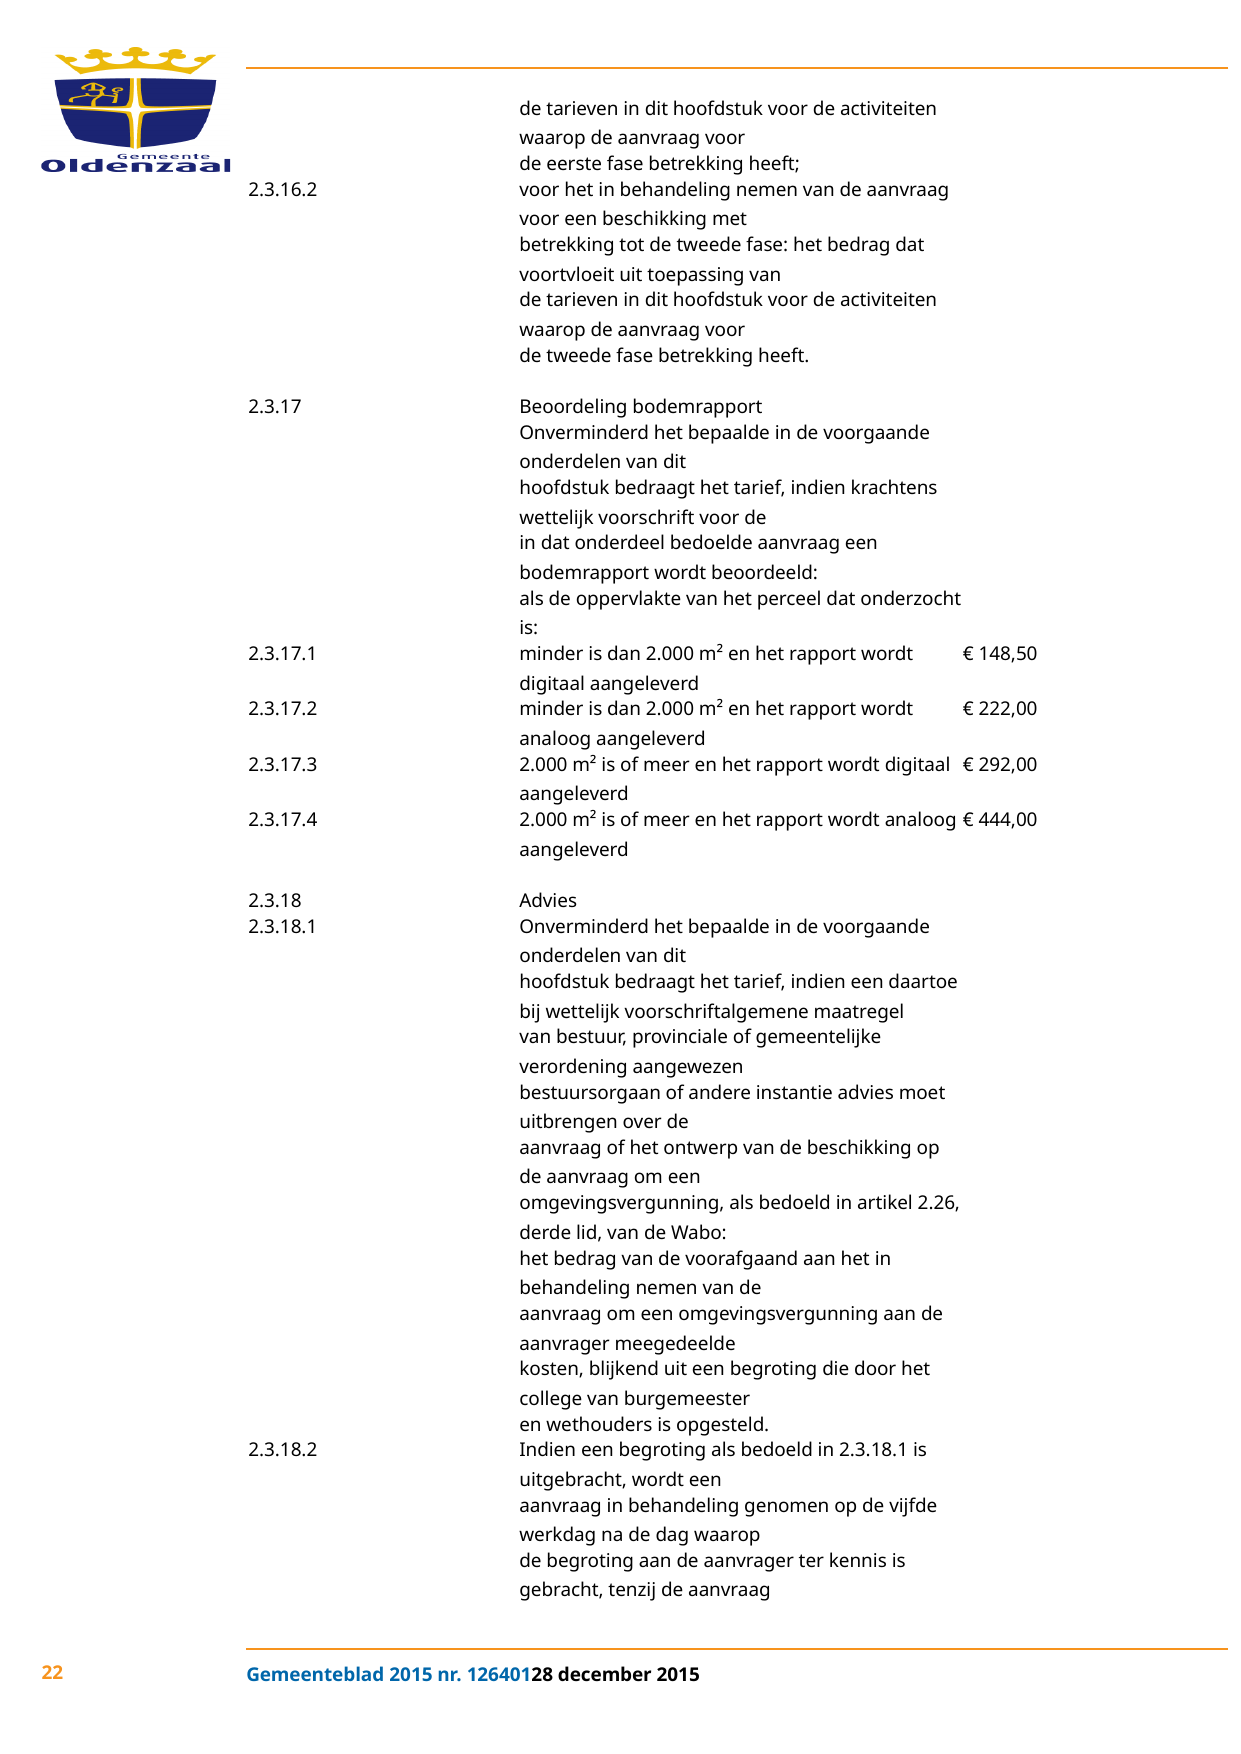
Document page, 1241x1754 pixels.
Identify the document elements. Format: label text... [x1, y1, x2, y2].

table_cell [963, 286, 1152, 342]
table_cell 2.3.17.1 [248, 640, 519, 696]
table_cell van bestuur, provinciale of gemeentelijke verordening aangewezen [519, 1024, 963, 1079]
table_cell [248, 342, 519, 367]
table_cell voor het in behandeling nemen van de aanvraag voor een beschikking met [519, 176, 963, 231]
table_cell [963, 887, 1152, 913]
table_cell aanvraag in behandeling genomen op de vijfde werkdag na de dag waarop [519, 1492, 963, 1547]
table_cell de eerste fase betrekking heeft; [519, 150, 963, 176]
table_cell Onverminderd het bepaalde in de voorgaande onderdelen van dit [519, 913, 963, 968]
table_cell [963, 1134, 1152, 1189]
table_cell [519, 368, 963, 393]
table_cell [963, 95, 1152, 150]
table_cell de begroting aan de aanvrager ter kennis is gebracht, tenzij de aanvraag [519, 1547, 963, 1602]
table_cell [963, 1492, 1152, 1547]
table_cell € 444,00 [963, 806, 1152, 861]
table_cell 2.3.17.2 [248, 696, 519, 751]
table_cell € 148,50 [963, 640, 1152, 696]
table_cell [248, 286, 519, 342]
table_cell de tweede fase betrekking heeft. [519, 342, 963, 367]
table_cell [248, 968, 519, 1023]
table_cell [963, 530, 1152, 585]
table_cell [248, 1492, 519, 1547]
table_cell [963, 176, 1152, 231]
table_cell [963, 1079, 1152, 1134]
table_cell [519, 861, 963, 887]
table_cell 2.3.17 [248, 393, 519, 419]
table_cell 2.3.17.3 [248, 751, 519, 806]
table_cell kosten, blijkend uit een begroting die door het college van burgemeester [519, 1355, 963, 1411]
table_cell 2.000 m² is of meer en het rapport wordt analoog aangeleverd [519, 806, 963, 861]
table_cell [248, 1411, 519, 1436]
table_cell [963, 393, 1152, 419]
table_cell [963, 150, 1152, 176]
table_cell betrekking tot de tweede fase: het bedrag dat voortvloeit uit toepassing van [519, 231, 963, 286]
table_cell [963, 342, 1152, 367]
table_cell minder is dan 2.000 m² en het rapport wordt digitaal aangeleverd [519, 640, 963, 696]
table_cell Indien een begroting als bedoeld in 2.3.18.1 is uitgebracht, wordt een [519, 1436, 963, 1492]
table_cell [248, 1245, 519, 1300]
table_cell omgevingsvergunning, als bedoeld in artikel 2.26, derde lid, van de Wabo: [519, 1190, 963, 1245]
table_cell aanvraag om een omgevingsvergunning aan de aanvrager meegedeelde [519, 1300, 963, 1355]
table_cell [963, 419, 1152, 474]
table_cell [963, 1355, 1152, 1411]
table_cell [963, 585, 1152, 640]
table_cell de tarieven in dit hoofdstuk voor de activiteiten waarop de aanvraag voor [519, 95, 963, 150]
table_cell hoofdstuk bedraagt het tarief, indien een daartoe bij wettelijk voorschriftalgemene maatregel [519, 968, 963, 1023]
table_cell 2.3.16.2 [248, 176, 519, 231]
table_cell hoofdstuk bedraagt het tarief, indien krachtens wettelijk voorschrift voor de [519, 474, 963, 529]
table_cell en wethouders is opgesteld. [519, 1411, 963, 1436]
table_cell [963, 968, 1152, 1023]
table_cell [248, 585, 519, 640]
table_cell [963, 1190, 1152, 1245]
table_cell [248, 231, 519, 286]
table_cell als de oppervlakte van het perceel dat onderzocht is: [519, 585, 963, 640]
table_cell [963, 1245, 1152, 1300]
table_cell [963, 861, 1152, 887]
table_cell € 292,00 [963, 751, 1152, 806]
picture [41, 47, 231, 172]
table_cell [248, 1547, 519, 1602]
table_cell 2.3.18.1 [248, 913, 519, 968]
table_cell Beoordeling bodemrapport [519, 393, 963, 419]
table_cell 2.3.18 [248, 887, 519, 913]
table_cell [248, 1190, 519, 1245]
table_cell [248, 368, 519, 393]
table_cell [248, 1024, 519, 1079]
table_cell [248, 150, 519, 176]
table_cell 2.3.17.4 [248, 806, 519, 861]
table_cell [963, 913, 1152, 968]
table_cell het bedrag van de voorafgaand aan het in behandeling nemen van de [519, 1245, 963, 1300]
table_cell [963, 231, 1152, 286]
table_cell [248, 1355, 519, 1411]
table_cell [963, 1024, 1152, 1079]
table_cell Onverminderd het bepaalde in de voorgaande onderdelen van dit [519, 419, 963, 474]
table_cell [248, 1300, 519, 1355]
table_cell [963, 474, 1152, 529]
table_cell [963, 1436, 1152, 1492]
table_cell [248, 1079, 519, 1134]
table_cell [248, 95, 519, 150]
table_cell € 222,00 [963, 696, 1152, 751]
table_cell in dat onderdeel bedoelde aanvraag een bodemrapport wordt beoordeeld: [519, 530, 963, 585]
table_cell minder is dan 2.000 m² en het rapport wordt analoog aangeleverd [519, 696, 963, 751]
table_cell Advies [519, 887, 963, 913]
table_cell 2.000 m² is of meer en het rapport wordt digitaal aangeleverd [519, 751, 963, 806]
table_cell [963, 1300, 1152, 1355]
table_cell 2.3.18.2 [248, 1436, 519, 1492]
table_cell [248, 419, 519, 474]
table_cell bestuursorgaan of andere instantie advies moet uitbrengen over de [519, 1079, 963, 1134]
table_cell [248, 1134, 519, 1189]
table_cell [248, 530, 519, 585]
table_cell [963, 1547, 1152, 1602]
table_cell [248, 474, 519, 529]
table_cell de tarieven in dit hoofdstuk voor de activiteiten waarop de aanvraag voor [519, 286, 963, 342]
table_cell aanvraag of het ontwerp van de beschikking op de aanvraag om een [519, 1134, 963, 1189]
table_cell [963, 1411, 1152, 1436]
table_cell [248, 861, 519, 887]
table_cell [963, 368, 1152, 393]
